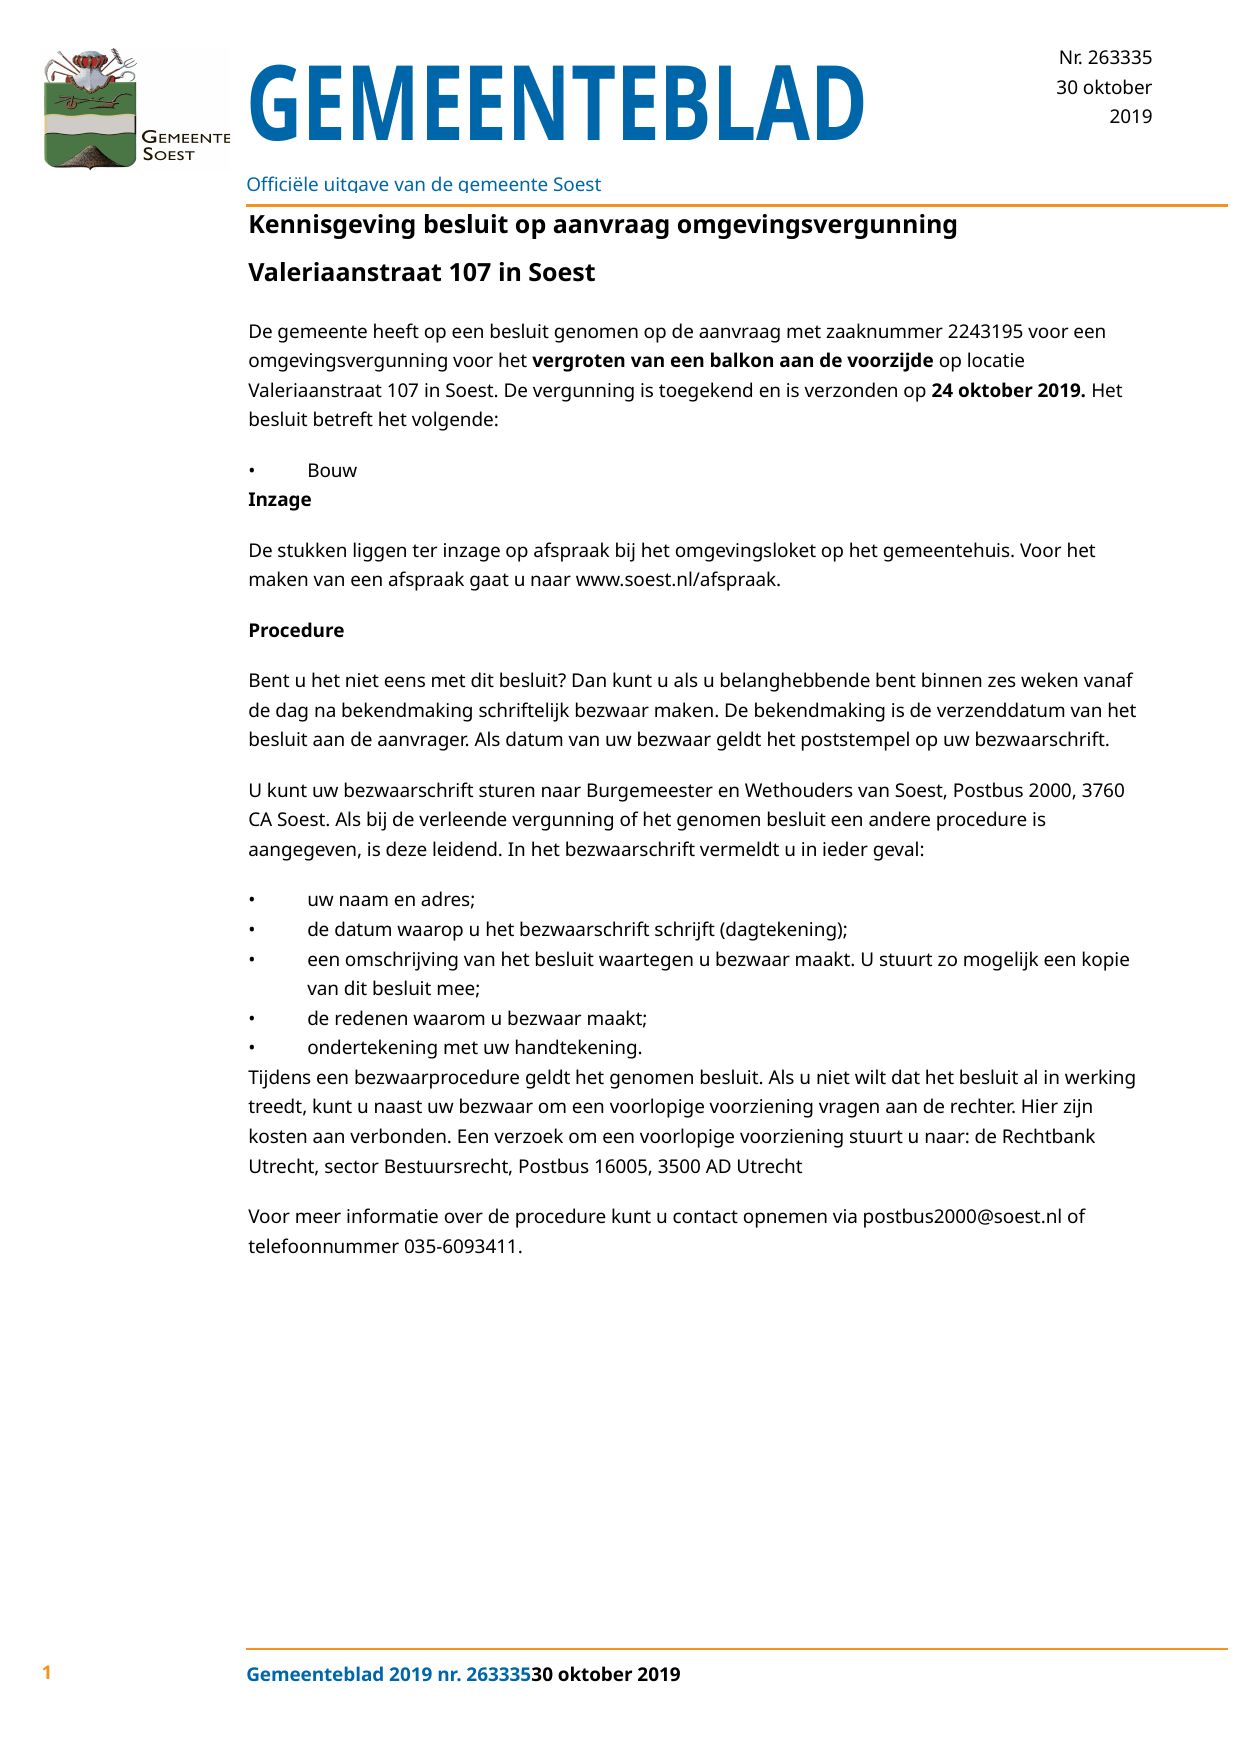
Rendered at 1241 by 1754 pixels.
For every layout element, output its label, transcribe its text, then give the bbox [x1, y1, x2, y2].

text Voor meer informatie over de procedure kunt u contact opnemen via postbus2000@soest.nl of telefoonnummer 035-6093411. [248, 1203, 1152, 1259]
text Procedure [248, 617, 1152, 643]
text Inzage [248, 487, 1152, 512]
list ondertekening met uw handtekening. [248, 1034, 1152, 1060]
list een omschrijving van het besluit waartegen u bezwaar maakt. U stuurt zo mogelijk een kopie van dit besluit mee; [248, 946, 1152, 1001]
text U kunt uw bezwaarschrift sturen naar Burgemeester en Wethouders van Soest, Postbus 2000, 3760 CA Soest. Als bij de verleende vergunning of het genomen besluit een andere procedure is aangegeven, is deze leidend. In het bezwaarschrift vermeldt u in ieder geval: [248, 777, 1152, 862]
list de redenen waarom u bezwaar maakt; [248, 1005, 1152, 1031]
list de datum waarop u het bezwaarschrift schrijft (dagtekening); [248, 916, 1152, 942]
text Kennisgeving besluit op aanvraag omgevingsvergunning Valeriaanstraat 107 in Soest [248, 207, 1152, 288]
list Bouw [248, 457, 1152, 483]
text De gemeente heeft op een besluit genomen op de aanvraag met zaaknummer 2243195 voor een omgevingsvergunning voor het vergroten van een balkon aan de voorzijde op locatie Valeriaanstraat 107 in Soest. De vergunning is toegekend en is verzonden op 24 oktober 2019. Het besluit betreft het volgende: [248, 318, 1152, 432]
text Tijdens een bezwaarprocedure geldt het genomen besluit. Als u niet wilt dat het besluit al in werking treedt, kunt u naast uw bezwaar om een voorlopige voorziening vragen aan de rechter. Hier zijn kosten aan verbonden. Een verzoek om een voorlopige voorziening stuurt u naar: de Rechtbank Utrecht, sector Bestuursrecht, Postbus 16005, 3500 AD Utrecht [248, 1064, 1152, 1179]
text Bent u het niet eens met dit besluit? Dan kunt u als u belanghebbende bent binnen zes weken vanaf de dag na bekendmaking schriftelijk bezwaar maken. De bekendmaking is de verzenddatum van het besluit aan de aanvrager. Als datum van uw bezwaar geldt het poststempel op uw bezwaarschrift. [248, 667, 1152, 752]
list uw naam en adres; [248, 887, 1152, 912]
picture [41, 47, 231, 172]
text De stukken liggen ter inzage op afspraak bij het omgevingsloket op het gemeentehuis. Voor het maken van een afspraak gaat u naar www.soest.nl/afspraak. [248, 537, 1152, 592]
